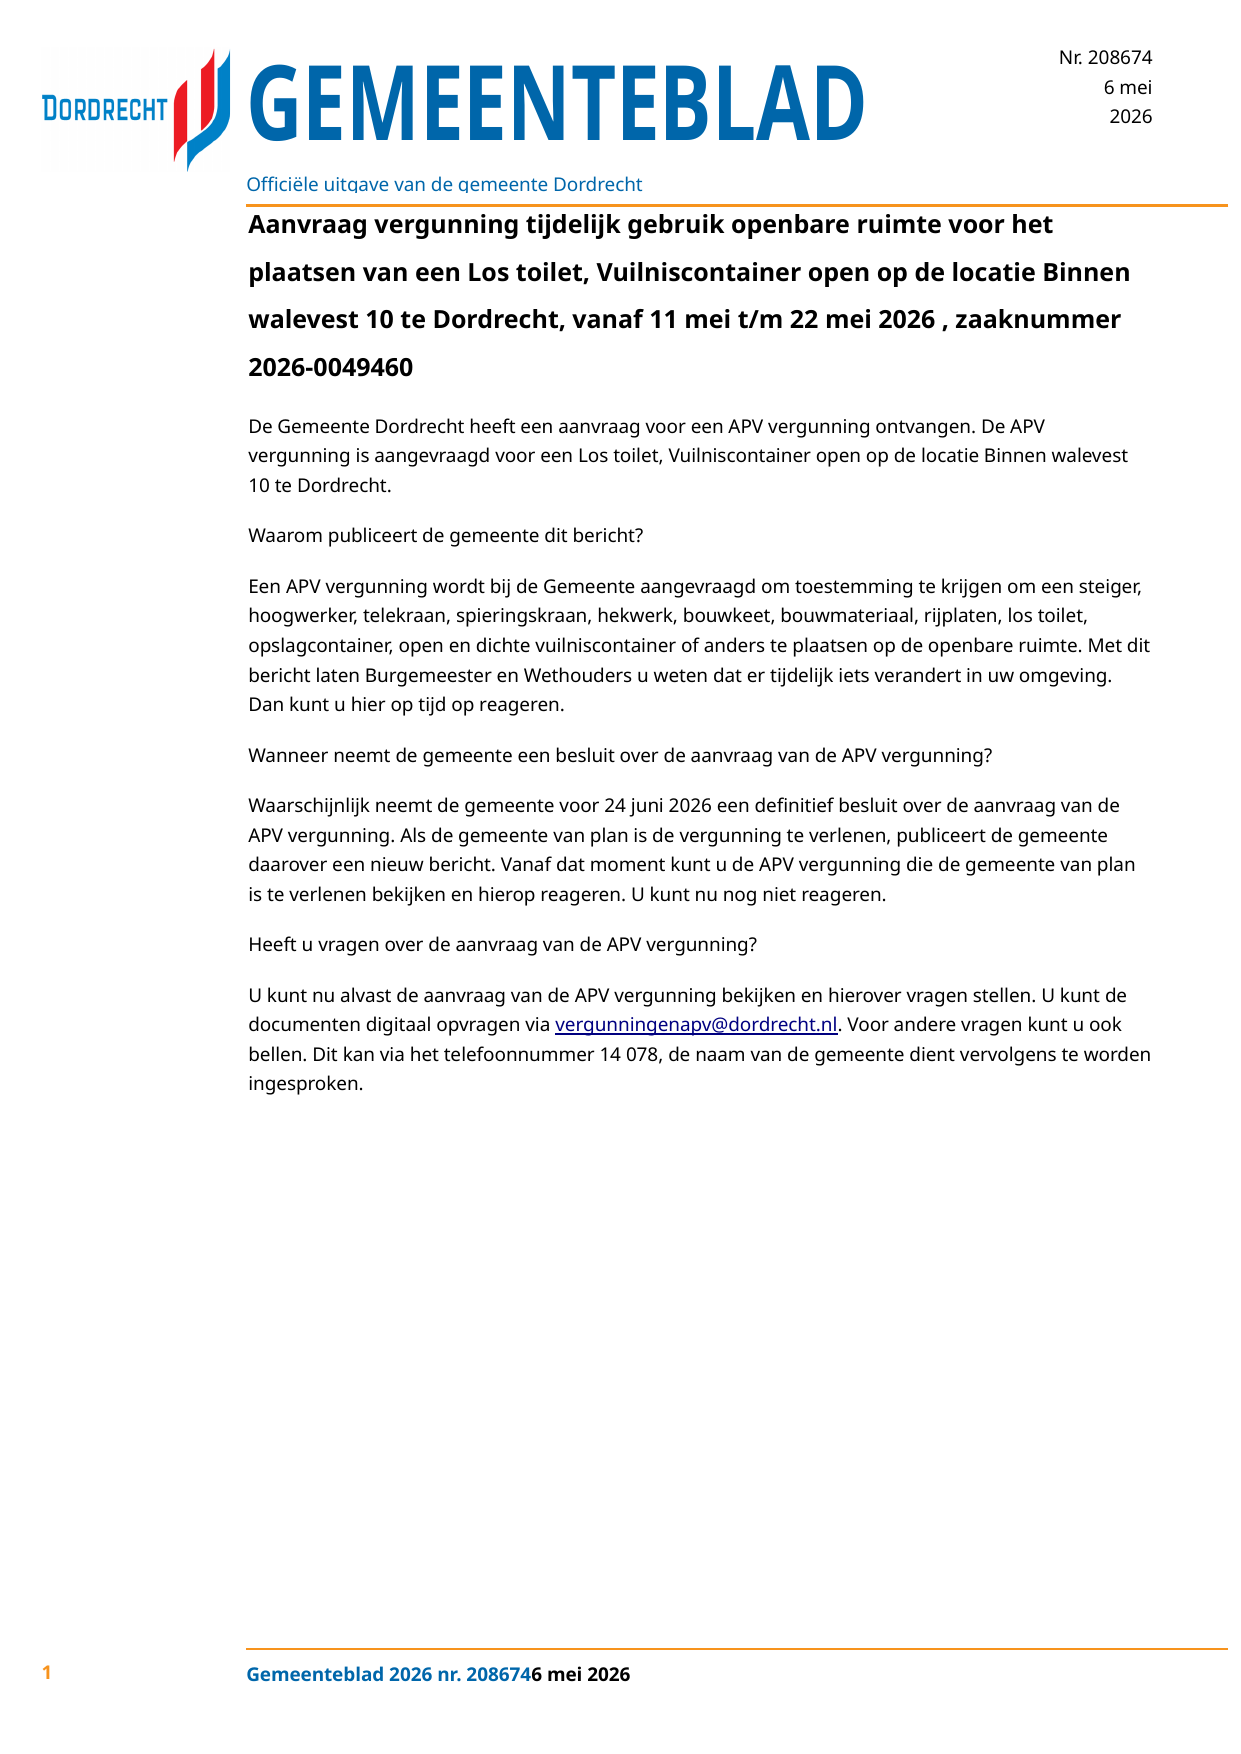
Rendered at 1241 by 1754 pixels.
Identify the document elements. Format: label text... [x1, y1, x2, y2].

text Waarom publiceert de gemeente dit bericht? [248, 523, 1152, 548]
text De Gemeente Dordrecht heeft een aanvraag voor een APV vergunning ontvangen. De APV vergunning is aangevraagd voor een Los toilet, Vuilniscontainer open op de locatie Binnen walevest 10 te Dordrecht. [248, 413, 1152, 498]
picture [41, 47, 231, 172]
text Een APV vergunning wordt bij de Gemeente aangevraagd om toestemming te krijgen om een steiger, hoogwerker, telekraan, spieringskraan, hekwerk, bouwkeet, bouwmateriaal, rijplaten, los toilet, opslagcontainer, open en dichte vuilniscontainer of anders te plaatsen op de openbare ruimte. Met dit bericht laten Burgemeester en Wethouders u weten dat er tijdelijk iets verandert in uw omgeving. Dan kunt u hier op tijd op reageren. [248, 573, 1152, 717]
text Waarschijnlijk neemt de gemeente voor 24 juni 2026 een definitief besluit over de aanvraag van de APV vergunning. Als de gemeente van plan is de vergunning te verlenen, publiceert de gemeente daarover een nieuw bericht. Vanaf dat moment kunt u de APV vergunning die de gemeente van plan is te verlenen bekijken en hierop reageren. U kunt nu nog niet reageren. [248, 792, 1152, 907]
text Heeft u vragen over de aanvraag van de APV vergunning? [248, 931, 1152, 957]
text Aanvraag vergunning tijdelijk gebruik openbare ruimte voor het plaatsen van een Los toilet, Vuilniscontainer open op de locatie Binnen walevest 10 te Dordrecht, vanaf 11 mei t/m 22 mei 2026 , zaaknummer 2026-0049460 [248, 207, 1152, 384]
text U kunt nu alvast de aanvraag van de APV vergunning bekijken en hierover vragen stellen. U kunt de documenten digitaal opvragen via vergunningenapv@dordrecht.nl. Voor andere vragen kunt u ook bellen. Dit kan via het telefoonnummer 14 078, de naam van de gemeente dient vervolgens te worden ingesproken. [248, 982, 1152, 1096]
text Wanneer neemt de gemeente een besluit over de aanvraag van de APV vergunning? [248, 742, 1152, 768]
